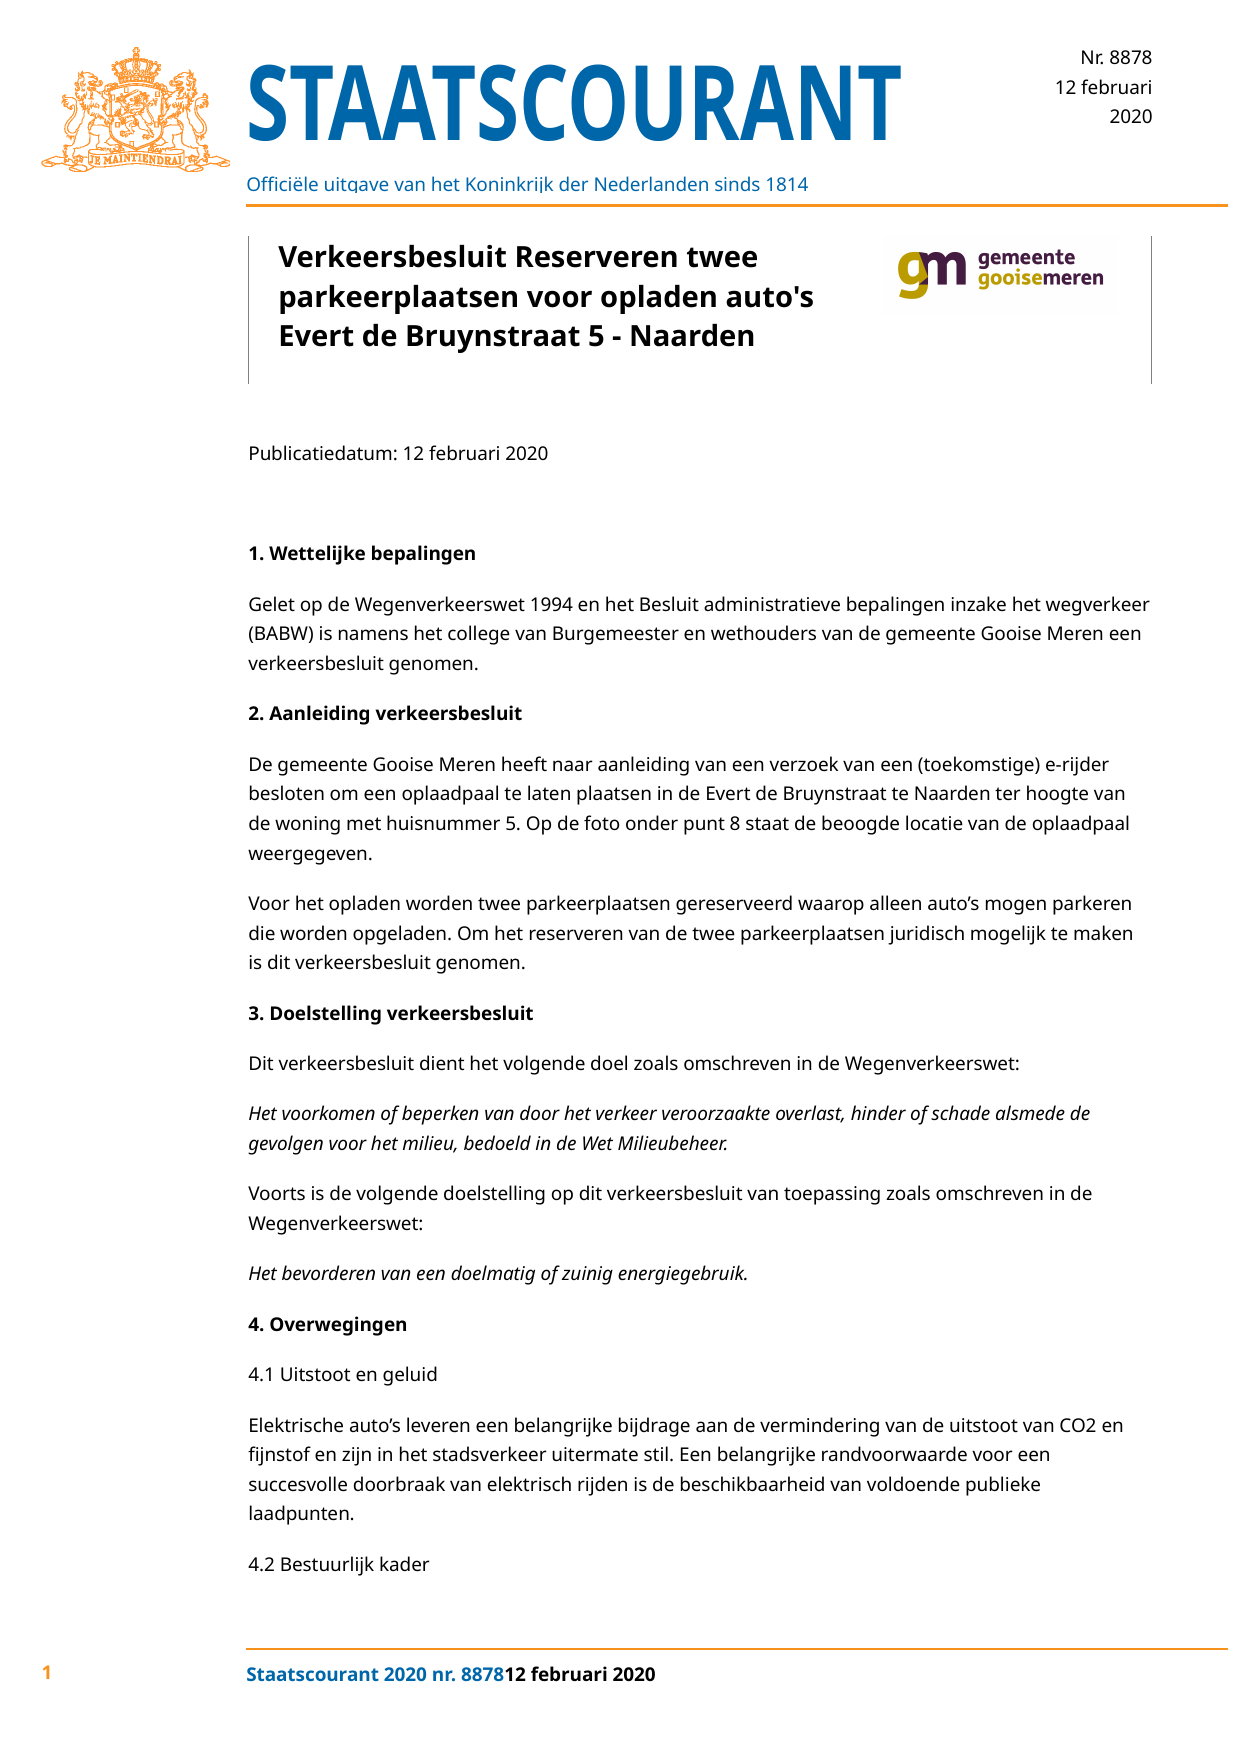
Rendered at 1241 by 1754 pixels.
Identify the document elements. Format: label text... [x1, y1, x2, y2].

table_header Verkeersbesluit Reserveren twee parkeerplaatsen voor opladen auto's Evert de Bruynstraat 5 - Naarden [249, 236, 850, 384]
text 1. Wettelijke bepalingen [248, 541, 1152, 566]
text 3. Doelstelling verkeersbesluit [248, 1000, 1152, 1025]
text 4. Overwegingen [248, 1311, 1152, 1337]
text 4.2 Bestuurlijk kader [248, 1551, 1152, 1577]
text Gelet op de Wegenverkeerswet 1994 en het Besluit administratieve bepalingen inzake het wegverkeer (BABW) is namens het college van Burgemeester en wethouders van de gemeente Gooise Meren een verkeersbesluit genomen. [248, 591, 1152, 676]
text Publicatiedatum: 12 februari 2020 [248, 440, 1152, 465]
table_header [850, 236, 1151, 384]
text Het bevorderen van een doelmatig of zuinig energiegebruik. [248, 1261, 1152, 1286]
text Het voorkomen of beperken van door het verkeer veroorzaakte overlast, hinder of schade alsmede de gevolgen voor het milieu, bedoeld in de Wet Milieubeheer. [248, 1101, 1152, 1156]
text Voor het opladen worden twee parkeerplaatsen gereserveerd waarop alleen auto’s mogen parkeren die worden opgeladen. Om het reserveren van de twee parkeerplaatsen juridisch mogelijk te maken is dit verkeersbesluit genomen. [248, 890, 1152, 975]
text Voorts is de volgende doelstelling op dit verkeersbesluit van toepassing zoals omschreven in de Wegenverkeerswet: [248, 1181, 1152, 1236]
picture [882, 236, 1119, 315]
text 2. Aanleiding verkeersbesluit [248, 701, 1152, 726]
text Dit verkeersbesluit dient het volgende doel zoals omschreven in de Wegenverkeerswet: [248, 1050, 1152, 1076]
picture [41, 47, 231, 172]
text 4.1 Uitstoot en geluid [248, 1361, 1152, 1387]
text De gemeente Gooise Meren heeft naar aanleiding van een verzoek van een (toekomstige) e-rijder besloten om een oplaadpaal te laten plaatsen in de Evert de Bruynstraat te Naarden ter hoogte van de woning met huisnummer 5. Op de foto onder punt 8 staat de beoogde locatie van de oplaadpaal weergegeven. [248, 751, 1152, 865]
text Elektrische auto’s leveren een belangrijke bijdrage aan de vermindering van de uitstoot van CO2 en fijnstof en zijn in het stadsverkeer uitermate stil. Een belangrijke randvoorwaarde voor een succesvolle doorbraak van elektrisch rijden is de beschikbaarheid van voldoende publieke laadpunten. [248, 1412, 1152, 1526]
